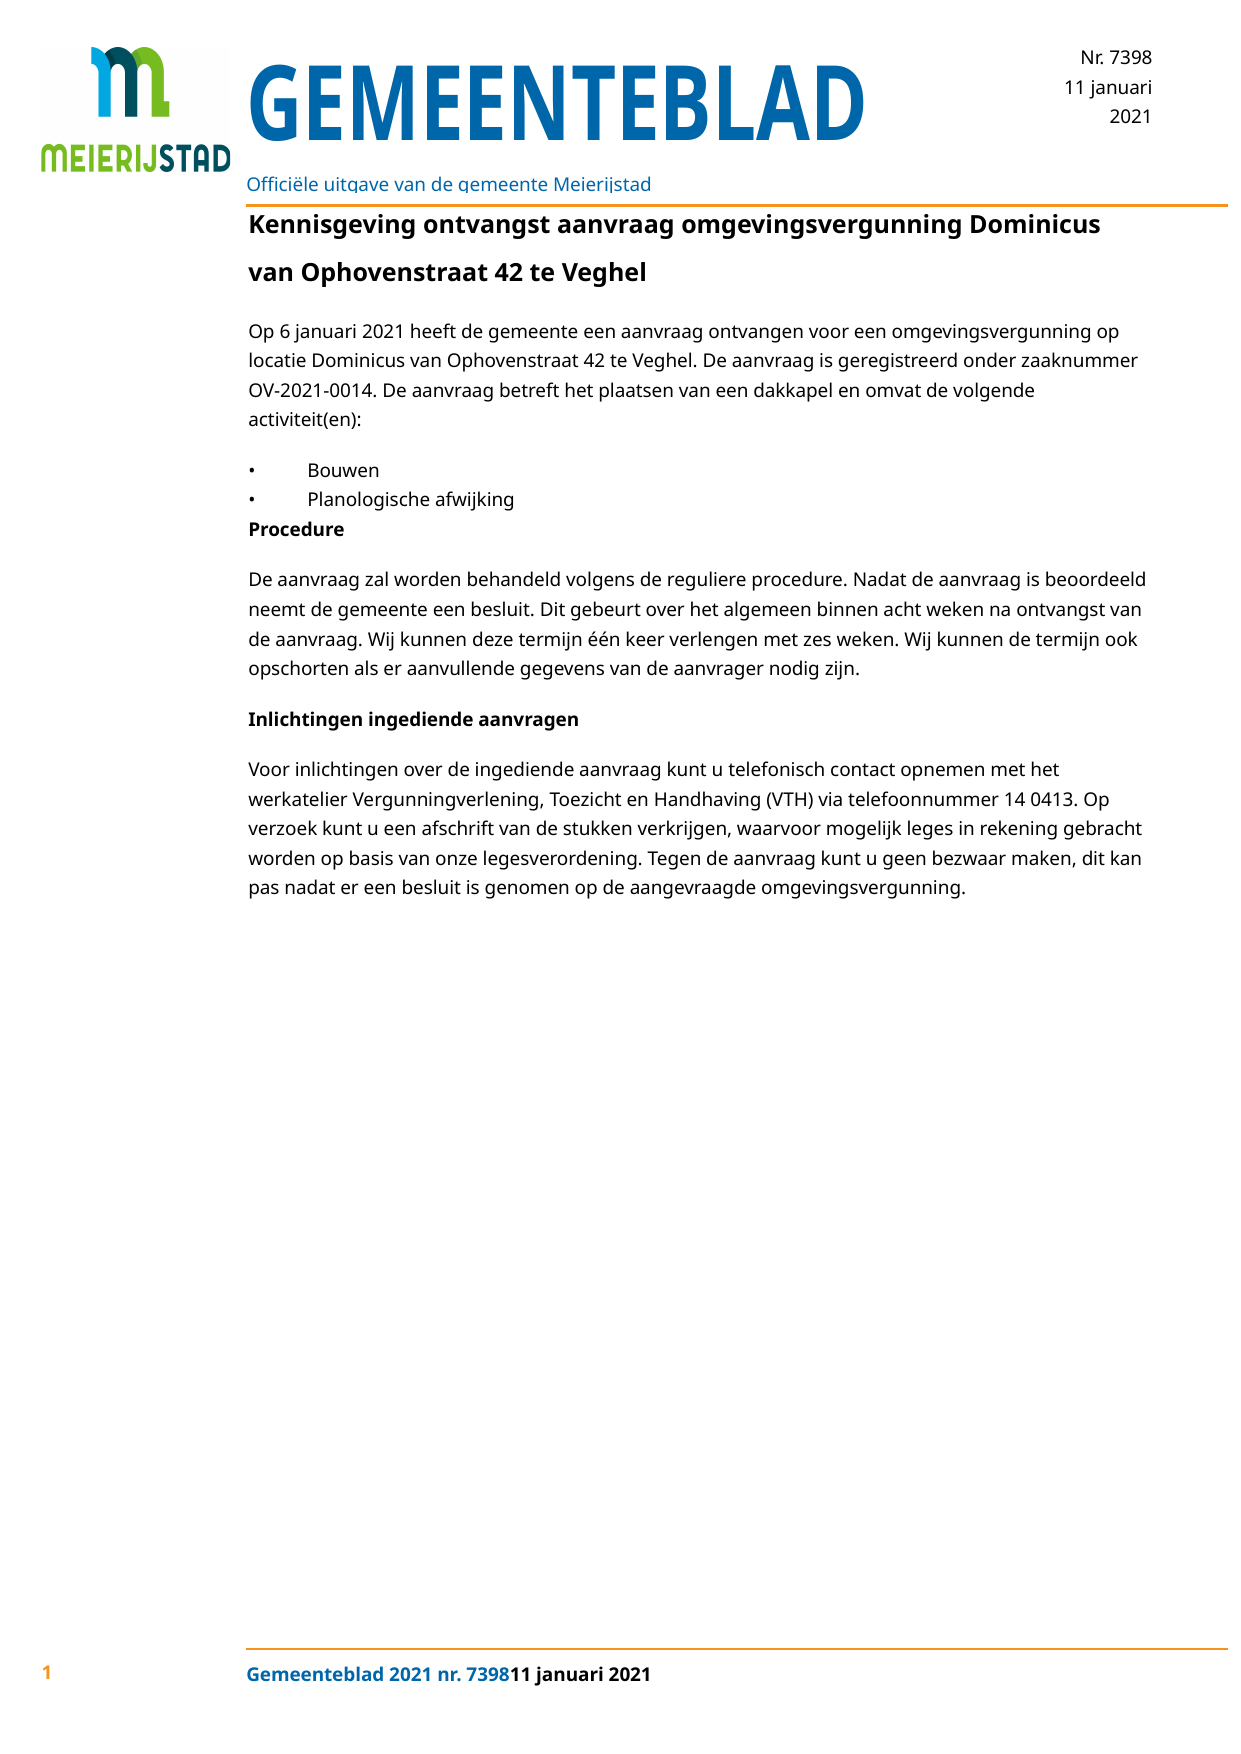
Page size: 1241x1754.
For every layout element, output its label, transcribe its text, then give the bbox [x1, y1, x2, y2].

picture [41, 47, 231, 172]
list Planologische afwijking [248, 487, 1152, 512]
text Inlichtingen ingediende aanvragen [248, 706, 1152, 732]
list Bouwen [248, 457, 1152, 483]
text De aanvraag zal worden behandeld volgens de reguliere procedure. Nadat de aanvraag is beoordeeld neemt de gemeente een besluit. Dit gebeurt over het algemeen binnen acht weken na ontvangst van de aanvraag. Wij kunnen deze termijn één keer verlengen met zes weken. Wij kunnen de termijn ook opschorten als er aanvullende gegevens van de aanvrager nodig zijn. [248, 567, 1152, 681]
text Procedure [248, 516, 1152, 542]
text Kennisgeving ontvangst aanvraag omgevingsvergunning Dominicus van Ophovenstraat 42 te Veghel [248, 207, 1152, 288]
text Op 6 januari 2021 heeft de gemeente een aanvraag ontvangen voor een omgevingsvergunning op locatie Dominicus van Ophovenstraat 42 te Veghel. De aanvraag is geregistreerd onder zaaknummer OV-2021-0014. De aanvraag betreft het plaatsen van een dakkapel en omvat de volgende activiteit(en): [248, 318, 1152, 432]
text Voor inlichtingen over de ingediende aanvraag kunt u telefonisch contact opnemen met het werkatelier Vergunningverlening, Toezicht en Handhaving (VTH) via telefoonnummer 14 0413. Op verzoek kunt u een afschrift van de stukken verkrijgen, waarvoor mogelijk leges in rekening gebracht worden op basis van onze legesverordening. Tegen de aanvraag kunt u geen bezwaar maken, dit kan pas nadat er een besluit is genomen op de aangevraagde omgevingsvergunning. [248, 756, 1152, 900]
